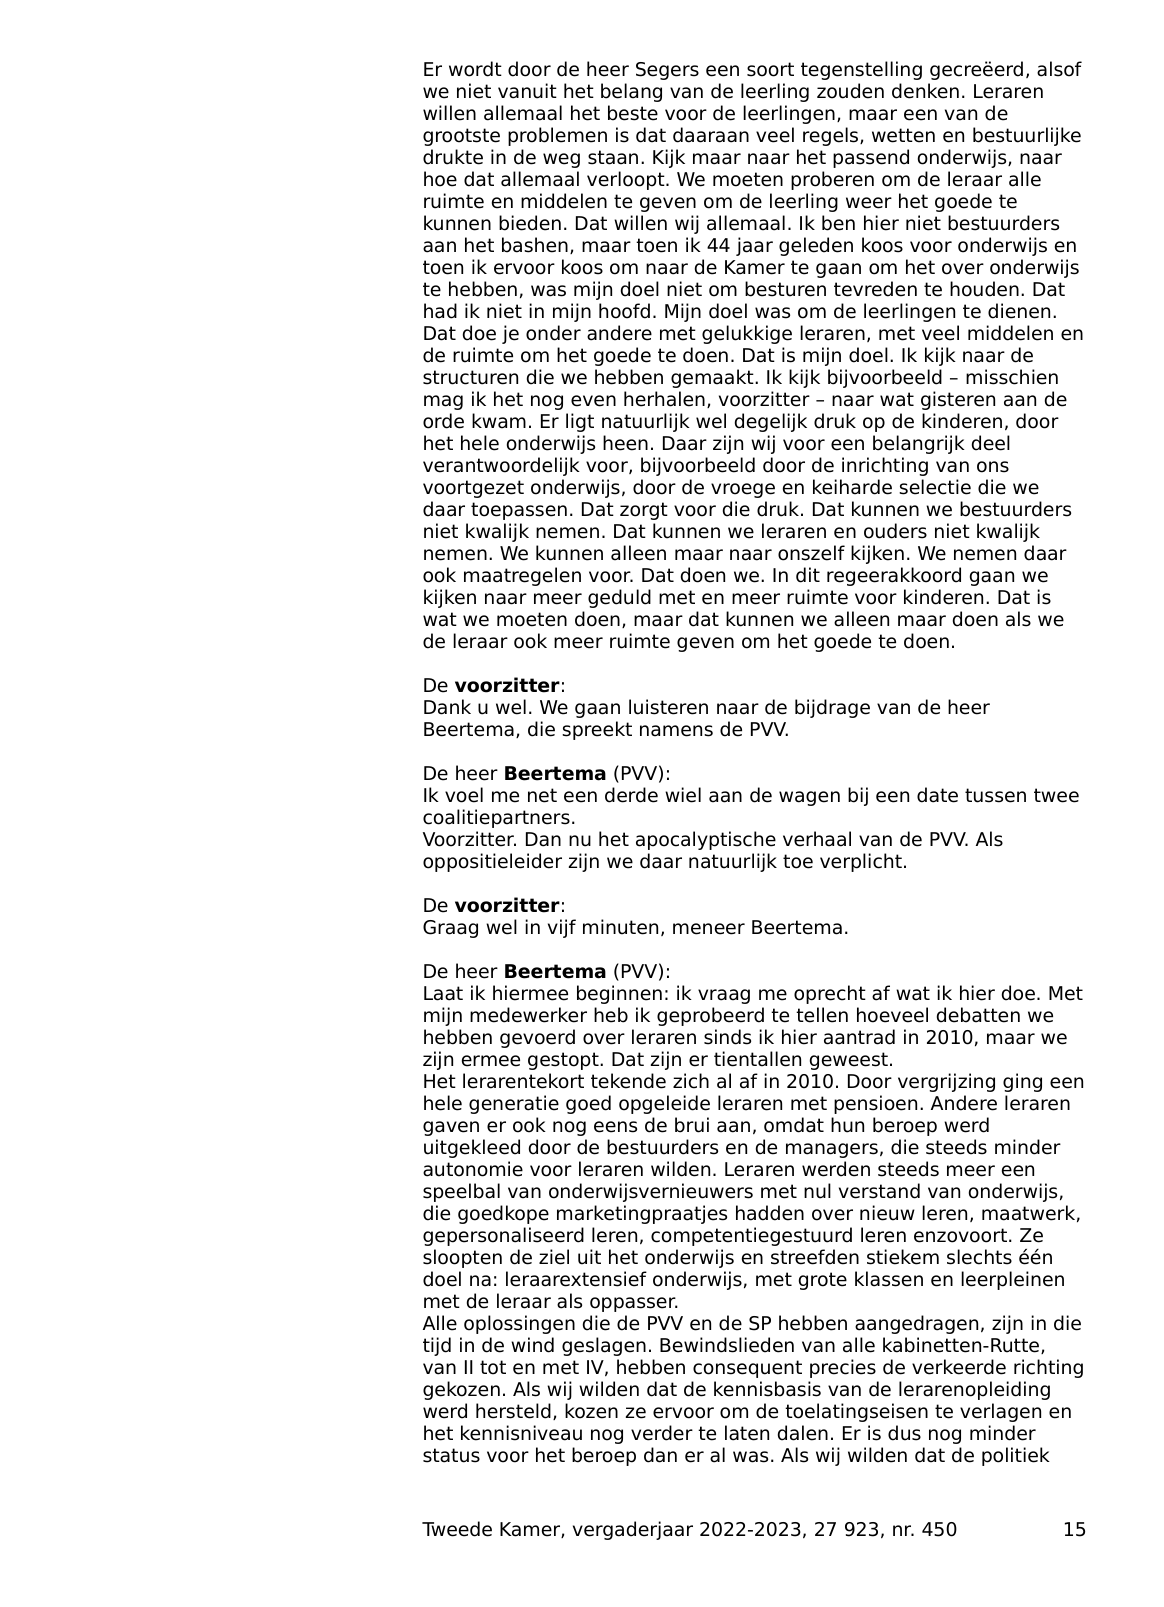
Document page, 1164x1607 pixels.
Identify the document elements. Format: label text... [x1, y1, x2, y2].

text Alle oplossingen die de PVV en de SP hebben aangedragen, zijn in die tijd in de wind geslagen. Bewindslieden van alle kabinetten-Rutte, van II tot en met IV, hebben consequent precies de verkeerde richting gekozen. Als wij wilden dat de kennisbasis van de lerarenopleiding werd hersteld, kozen ze ervoor om de toelatingseisen te verlagen en het kennisniveau nog verder te laten dalen. Er is dus nog minder status voor het beroep dan er al was. Als wij wilden dat de politiek [422, 1313, 1087, 1467]
text De voorzitter: [422, 675, 1087, 697]
text Dank u wel. We gaan luisteren naar de bijdrage van de heer Beertema, die spreekt namens de PVV. [422, 697, 1087, 741]
text De heer Beertema (PVV): [422, 763, 1087, 785]
text Graag wel in vijf minuten, meneer Beertema. [422, 917, 1087, 939]
text Voorzitter. Dan nu het apocalyptische verhaal van de PVV. Als oppositieleider zijn we daar natuurlijk toe verplicht. [422, 829, 1087, 873]
text De heer Beertema (PVV): [422, 961, 1087, 983]
text Het lerarentekort tekende zich al af in 2010. Door vergrijzing ging een hele generatie goed opgeleide leraren met pensioen. Andere leraren gaven er ook nog eens de brui aan, omdat hun beroep werd uitgekleed door de bestuurders en de managers, die steeds minder autonomie voor leraren wilden. Leraren werden steeds meer een speelbal van onderwijsvernieuwers met nul verstand van onderwijs, die goedkope marketingpraatjes hadden over nieuw leren, maatwerk, gepersonaliseerd leren, competentiegestuurd leren enzovoort. Ze sloopten de ziel uit het onderwijs en streefden stiekem slechts één doel na: leraarextensief onderwijs, met grote klassen en leerpleinen met de leraar als oppasser. [422, 1071, 1087, 1313]
text Er wordt door de heer Segers een soort tegenstelling gecreëerd, alsof we niet vanuit het belang van de leerling zouden denken. Leraren willen allemaal het beste voor de leerlingen, maar een van de grootste problemen is dat daaraan veel regels, wetten en bestuurlijke drukte in de weg staan. Kijk maar naar het passend onderwijs, naar hoe dat allemaal verloopt. We moeten proberen om de leraar alle ruimte en middelen te geven om de leerling weer het goede te kunnen bieden. Dat willen wij allemaal. Ik ben hier niet bestuurders aan het bashen, maar toen ik 44 jaar geleden koos voor onderwijs en toen ik ervoor koos om naar de Kamer te gaan om het over onderwijs te hebben, was mijn doel niet om besturen tevreden te houden. Dat had ik niet in mijn hoofd. Mijn doel was om de leerlingen te dienen. Dat doe je onder andere met gelukkige leraren, met veel middelen en de ruimte om het goede te doen. Dat is mijn doel. Ik kijk naar de structuren die we hebben gemaakt. Ik kijk bijvoorbeeld – misschien mag ik het nog even herhalen, voorzitter – naar wat gisteren aan de orde kwam. Er ligt natuurlijk wel degelijk druk op de kinderen, door het hele onderwijs heen. Daar zijn wij voor een belangrijk deel verantwoordelijk voor, bijvoorbeeld door de inrichting van ons voortgezet onderwijs, door de vroege en keiharde selectie die we daar toepassen. Dat zorgt voor die druk. Dat kunnen we bestuurders niet kwalijk nemen. Dat kunnen we leraren en ouders niet kwalijk nemen. We kunnen alleen maar naar onszelf kijken. We nemen daar ook maatregelen voor. Dat doen we. In dit regeerakkoord gaan we kijken naar meer geduld met en meer ruimte voor kinderen. Dat is wat we moeten doen, maar dat kunnen we alleen maar doen als we de leraar ook meer ruimte geven om het goede te doen. [422, 59, 1087, 652]
text Laat ik hiermee beginnen: ik vraag me oprecht af wat ik hier doe. Met mijn medewerker heb ik geprobeerd te tellen hoeveel debatten we hebben gevoerd over leraren sinds ik hier aantrad in 2010, maar we zijn ermee gestopt. Dat zijn er tientallen geweest. [422, 983, 1087, 1071]
text Ik voel me net een derde wiel aan de wagen bij een date tussen twee coalitiepartners. [422, 785, 1087, 829]
text De voorzitter: [422, 895, 1087, 917]
